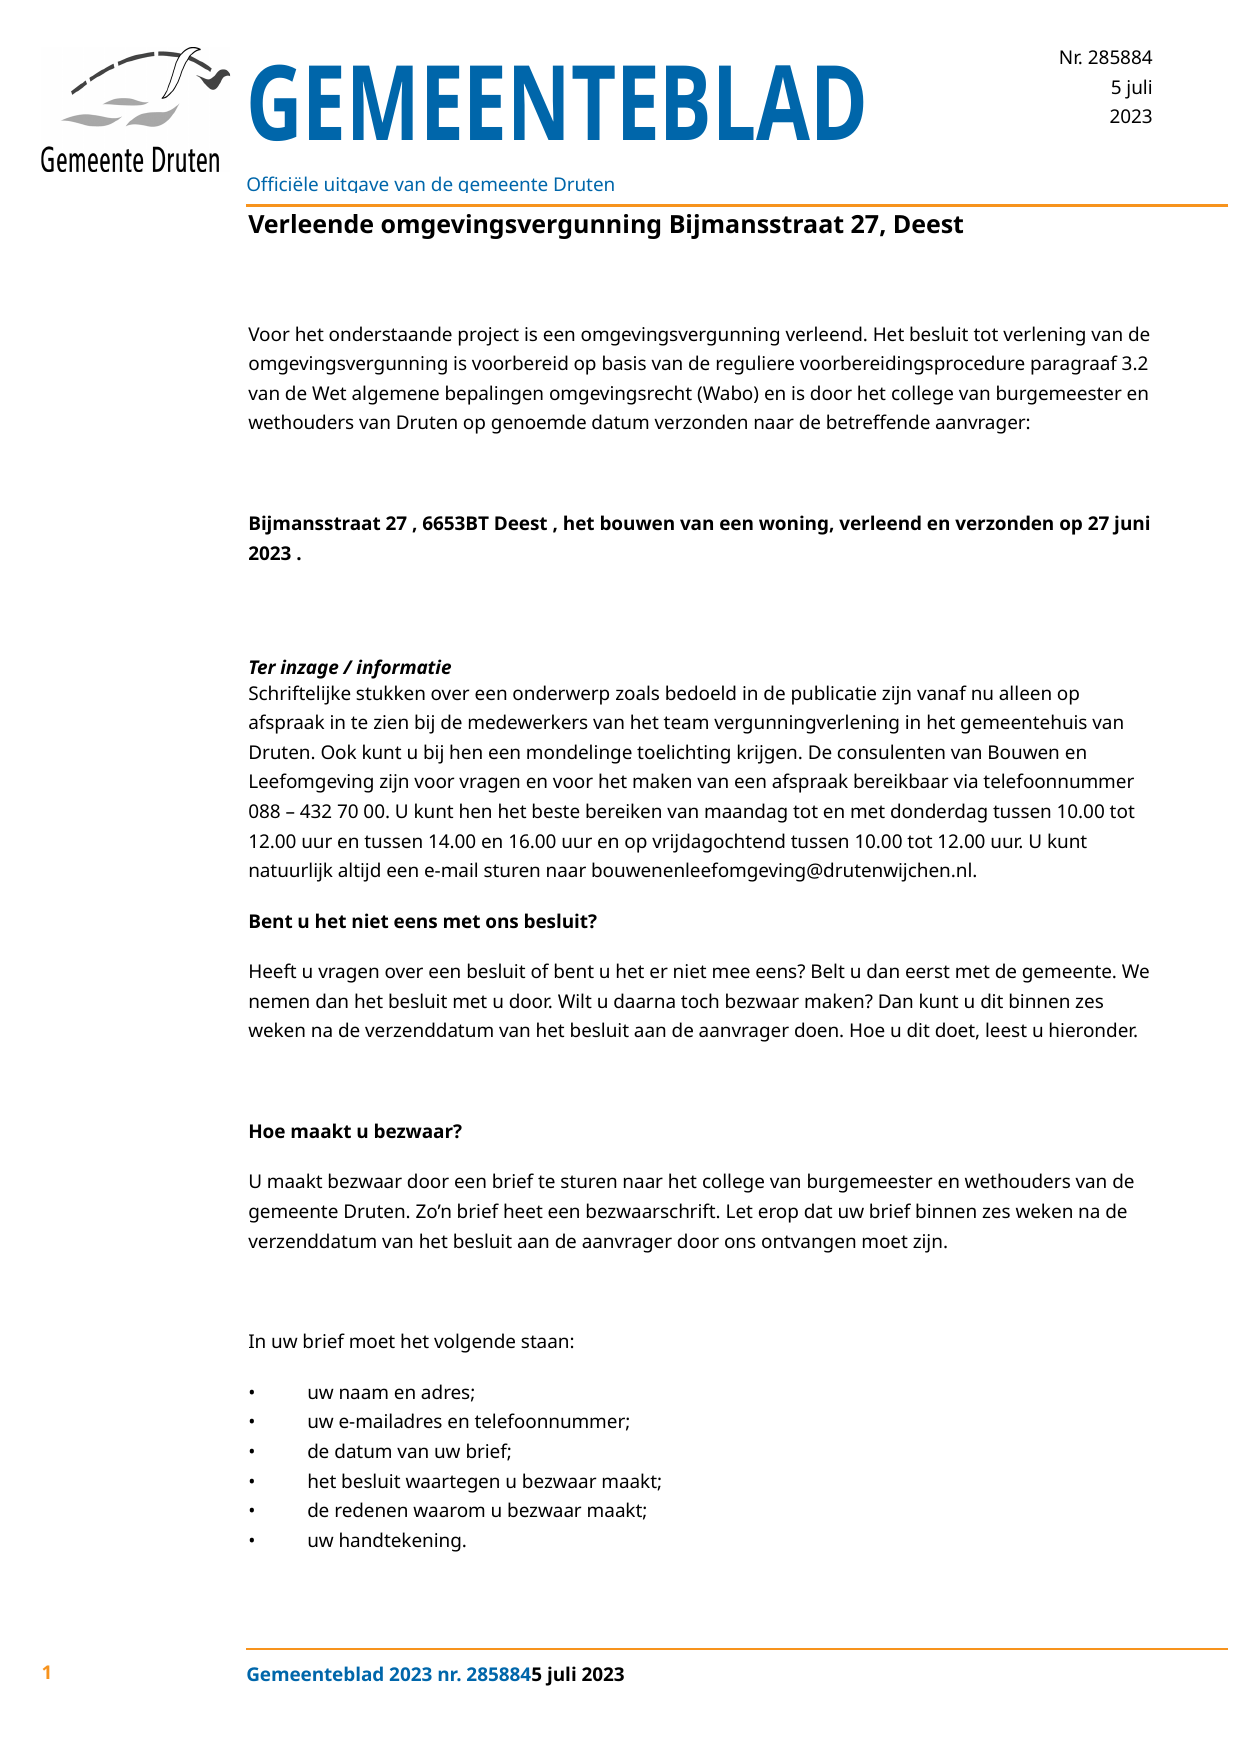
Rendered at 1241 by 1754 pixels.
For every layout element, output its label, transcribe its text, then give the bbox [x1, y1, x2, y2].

text Ter inzage / informatie [248, 654, 1152, 680]
list uw handtekening. [248, 1527, 1152, 1553]
text U maakt bezwaar door een brief te sturen naar het college van burgemeester en wethouders van de gemeente Druten. Zo’n brief heet een bezwaarschrift. Let erop dat uw brief binnen zes weken na de verzenddatum van het besluit aan de aanvrager door ons ontvangen moet zijn. [248, 1169, 1152, 1254]
text Verleende omgevingsvergunning Bijmansstraat 27, Deest [248, 207, 1152, 241]
list uw e-mailadres en telefoonnummer; [248, 1409, 1152, 1434]
list de datum van uw brief; [248, 1438, 1152, 1464]
text In uw brief moet het volgende staan: [248, 1329, 1152, 1354]
list het besluit waartegen u bezwaar maakt; [248, 1468, 1152, 1494]
text Bijmansstraat 27 , 6653BT Deest , het bouwen van een woning, verleend en verzonden op 27 juni 2023 . [248, 510, 1152, 566]
text Hoe maakt u bezwaar? [248, 1118, 1152, 1144]
text Voor het onderstaande project is een omgevingsvergunning verleend. Het besluit tot verlening van de omgevingsvergunning is voorbereid op basis van de reguliere voorbereidingsprocedure paragraaf 3.2 van de Wet algemene bepalingen omgevingsrecht (Wabo) en is door het college van burgemeester en wethouders van Druten op genoemde datum verzonden naar de betreffende aanvrager: [248, 321, 1152, 435]
picture [41, 47, 231, 172]
text Bent u het niet eens met ons besluit? [248, 908, 1152, 934]
list uw naam en adres; [248, 1379, 1152, 1405]
text Heeft u vragen over een besluit of bent u het er niet mee eens? Belt u dan eerst met de gemeente. We nemen dan het besluit met u door. Wilt u daarna toch bezwaar maken? Dan kunt u dit binnen zes weken na de verzenddatum van het besluit aan de aanvrager doen. Hoe u dit doet, leest u hieronder. [248, 958, 1152, 1043]
list de redenen waarom u bezwaar maakt; [248, 1497, 1152, 1523]
text Schriftelijke stukken over een onderwerp zoals bedoeld in de publicatie zijn vanaf nu alleen op afspraak in te zien bij de medewerkers van het team vergunningverlening in het gemeentehuis van Druten. Ook kunt u bij hen een mondelinge toelichting krijgen. De consulenten van Bouwen en Leefomgeving zijn voor vragen en voor het maken van een afspraak bereikbaar via telefoonnummer 088 – 432 70 00. U kunt hen het beste bereiken van maandag tot en met donderdag tussen 10.00 tot 12.00 uur en tussen 14.00 en 16.00 uur en op vrijdagochtend tussen 10.00 tot 12.00 uur. U kunt natuurlijk altijd een e-mail sturen naar bouwenenleefomgeving@drutenwijchen.nl. [248, 680, 1152, 883]
